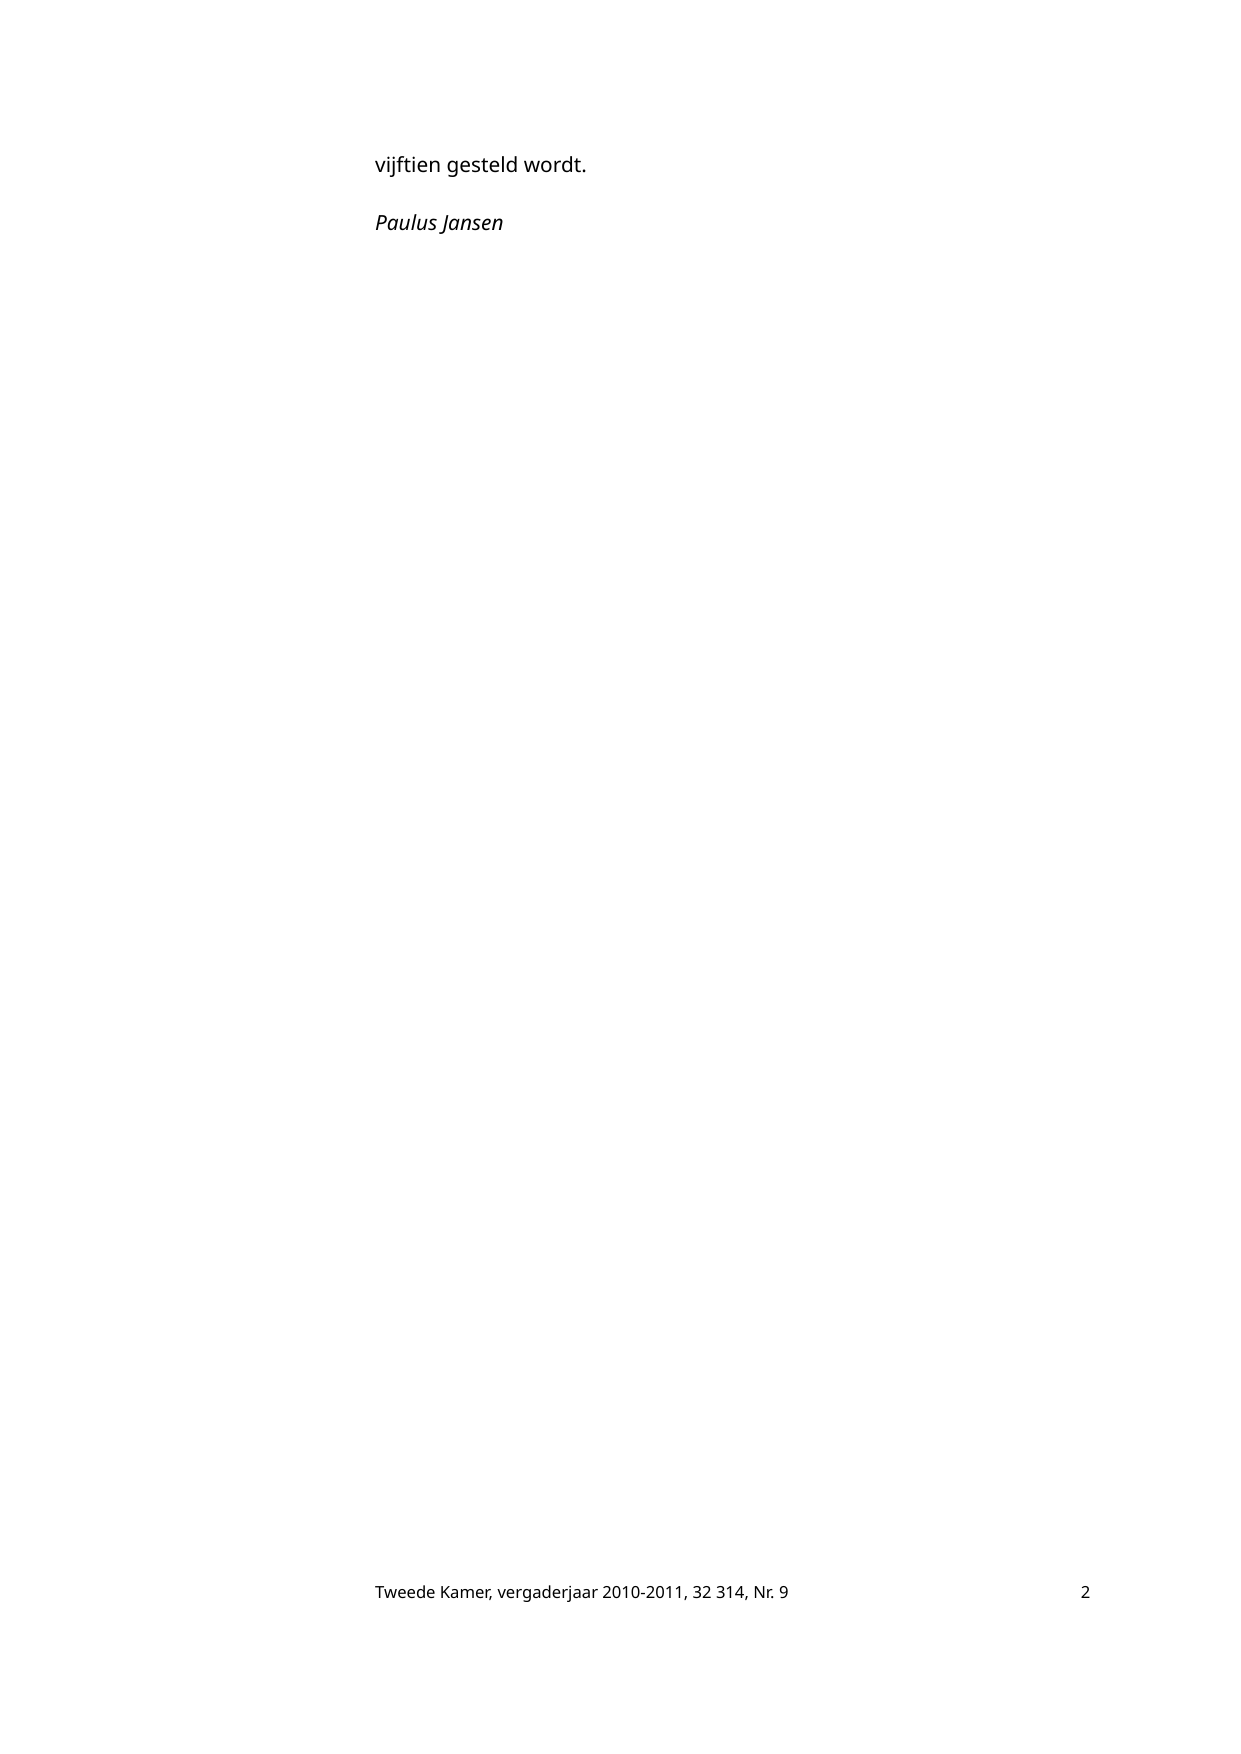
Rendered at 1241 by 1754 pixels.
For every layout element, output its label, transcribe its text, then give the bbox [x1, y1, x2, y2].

text vijftien gesteld wordt. [375, 150, 1090, 178]
text Paulus Jansen [375, 208, 1090, 237]
